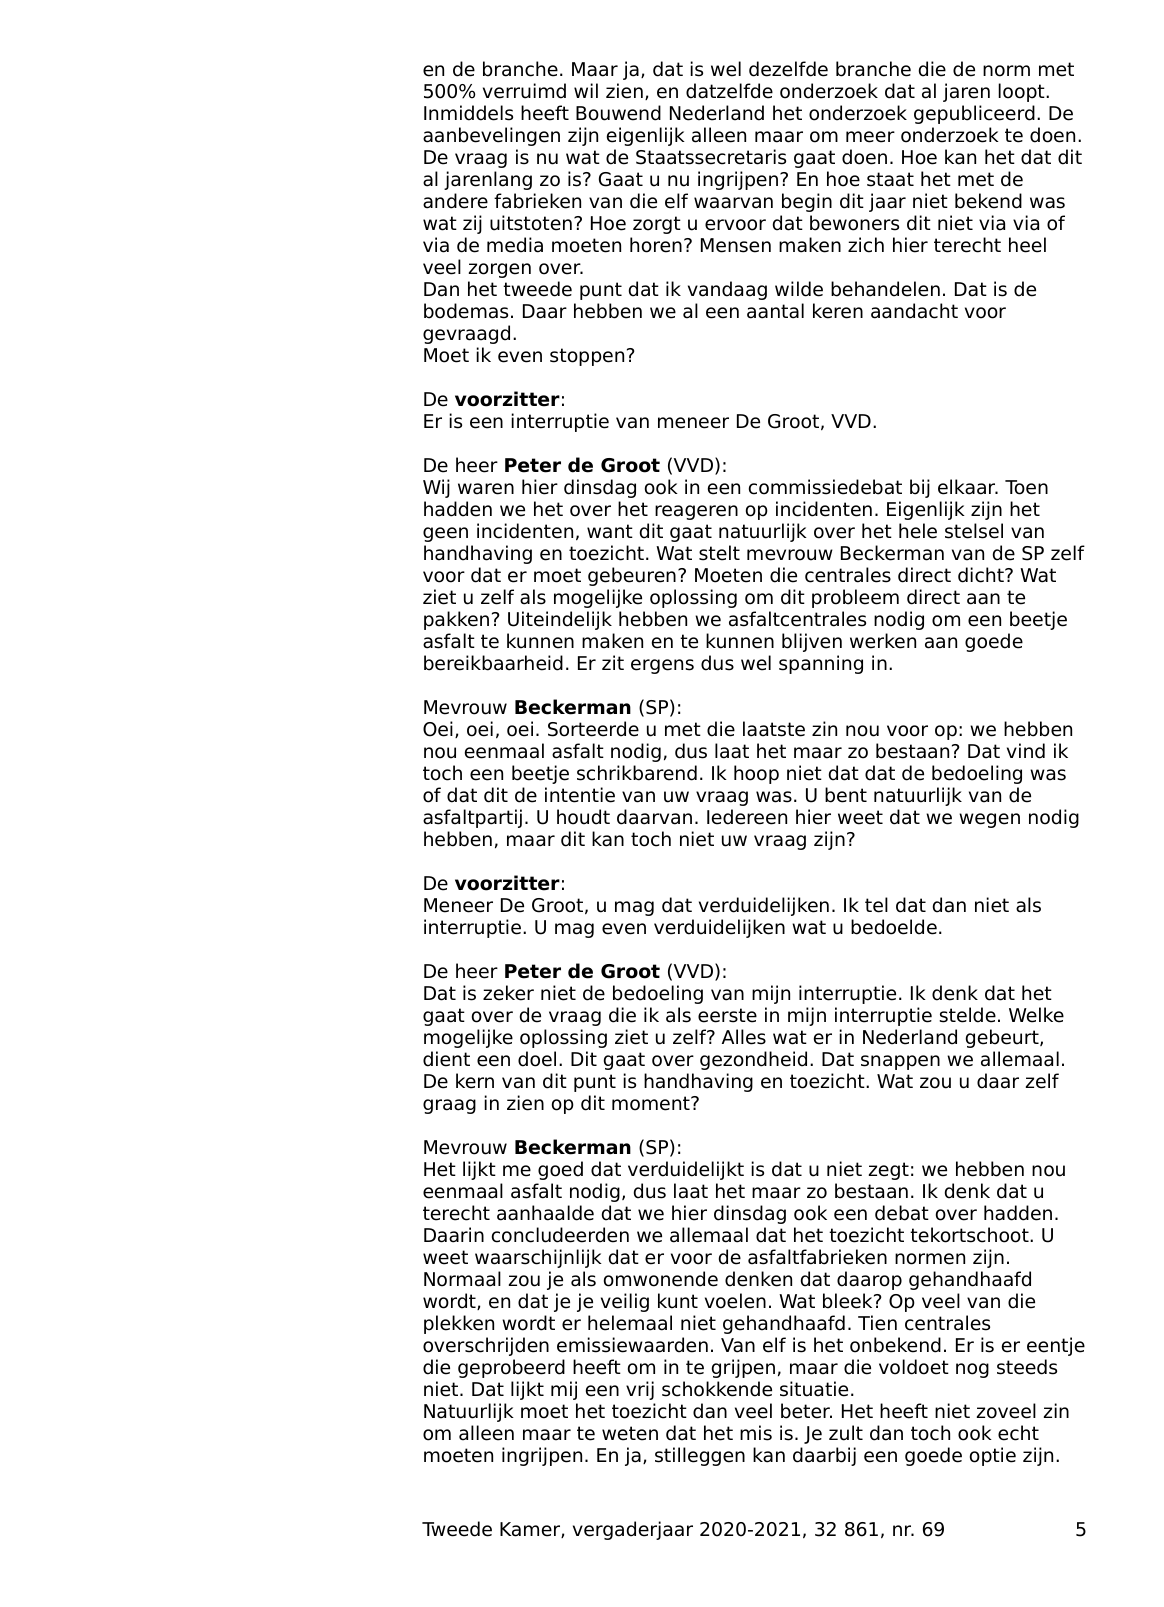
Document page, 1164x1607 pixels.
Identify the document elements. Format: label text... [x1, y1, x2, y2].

text De heer Peter de Groot (VVD): [422, 455, 1087, 477]
text en de branche. Maar ja, dat is wel dezelfde branche die de norm met 500% verruimd wil zien, en datzelfde onderzoek dat al jaren loopt. Inmiddels heeft Bouwend Nederland het onderzoek gepubliceerd. De aanbevelingen zijn eigenlijk alleen maar om meer onderzoek te doen. De vraag is nu wat de Staatssecretaris gaat doen. Hoe kan het dat dit al jarenlang zo is? Gaat u nu ingrijpen? En hoe staat het met de andere fabrieken van die elf waarvan begin dit jaar niet bekend was wat zij uitstoten? Hoe zorgt u ervoor dat bewoners dit niet via via of via de media moeten horen? Mensen maken zich hier terecht heel veel zorgen over. [422, 59, 1087, 279]
text Natuurlijk moet het toezicht dan veel beter. Het heeft niet zoveel zin om alleen maar te weten dat het mis is. Je zult dan toch ook echt moeten ingrijpen. En ja, stilleggen kan daarbij een goede optie zijn. [422, 1401, 1087, 1467]
text Oei, oei, oei. Sorteerde u met die laatste zin nou voor op: we hebben nou eenmaal asfalt nodig, dus laat het maar zo bestaan? Dat vind ik toch een beetje schrikbarend. Ik hoop niet dat dat de bedoeling was of dat dit de intentie van uw vraag was. U bent natuurlijk van de asfaltpartij. U houdt daarvan. Iedereen hier weet dat we wegen nodig hebben, maar dit kan toch niet uw vraag zijn? [422, 719, 1087, 851]
text Dat is zeker niet de bedoeling van mijn interruptie. Ik denk dat het gaat over de vraag die ik als eerste in mijn interruptie stelde. Welke mogelijke oplossing ziet u zelf? Alles wat er in Nederland gebeurt, dient een doel. Dit gaat over gezondheid. Dat snappen we allemaal. De kern van dit punt is handhaving en toezicht. Wat zou u daar zelf graag in zien op dit moment? [422, 983, 1087, 1115]
text De heer Peter de Groot (VVD): [422, 961, 1087, 983]
text Dan het tweede punt dat ik vandaag wilde behandelen. Dat is de bodemas. Daar hebben we al een aantal keren aandacht voor gevraagd. [422, 279, 1087, 345]
text De voorzitter: [422, 873, 1087, 895]
text Mevrouw Beckerman (SP): [422, 1137, 1087, 1159]
text De voorzitter: [422, 389, 1087, 411]
text Het lijkt me goed dat verduidelijkt is dat u niet zegt: we hebben nou eenmaal asfalt nodig, dus laat het maar zo bestaan. Ik denk dat u terecht aanhaalde dat we hier dinsdag ook een debat over hadden. Daarin concludeerden we allemaal dat het toezicht tekortschoot. U weet waarschijnlijk dat er voor de asfaltfabrieken normen zijn. Normaal zou je als omwonende denken dat daarop gehandhaafd wordt, en dat je je veilig kunt voelen. Wat bleek? Op veel van die plekken wordt er helemaal niet gehandhaafd. Tien centrales overschrijden emissiewaarden. Van elf is het onbekend. Er is er eentje die geprobeerd heeft om in te grijpen, maar die voldoet nog steeds niet. Dat lijkt mij een vrij schokkende situatie. [422, 1159, 1087, 1401]
text Er is een interruptie van meneer De Groot, VVD. [422, 411, 1087, 433]
text Meneer De Groot, u mag dat verduidelijken. Ik tel dat dan niet als interruptie. U mag even verduidelijken wat u bedoelde. [422, 895, 1087, 939]
text Mevrouw Beckerman (SP): [422, 697, 1087, 719]
text Moet ik even stoppen? [422, 345, 1087, 367]
text Wij waren hier dinsdag ook in een commissiedebat bij elkaar. Toen hadden we het over het reageren op incidenten. Eigenlijk zijn het geen incidenten, want dit gaat natuurlijk over het hele stelsel van handhaving en toezicht. Wat stelt mevrouw Beckerman van de SP zelf voor dat er moet gebeuren? Moeten die centrales direct dicht? Wat ziet u zelf als mogelijke oplossing om dit probleem direct aan te pakken? Uiteindelijk hebben we asfaltcentrales nodig om een beetje asfalt te kunnen maken en te kunnen blijven werken aan goede bereikbaarheid. Er zit ergens dus wel spanning in. [422, 477, 1087, 675]
